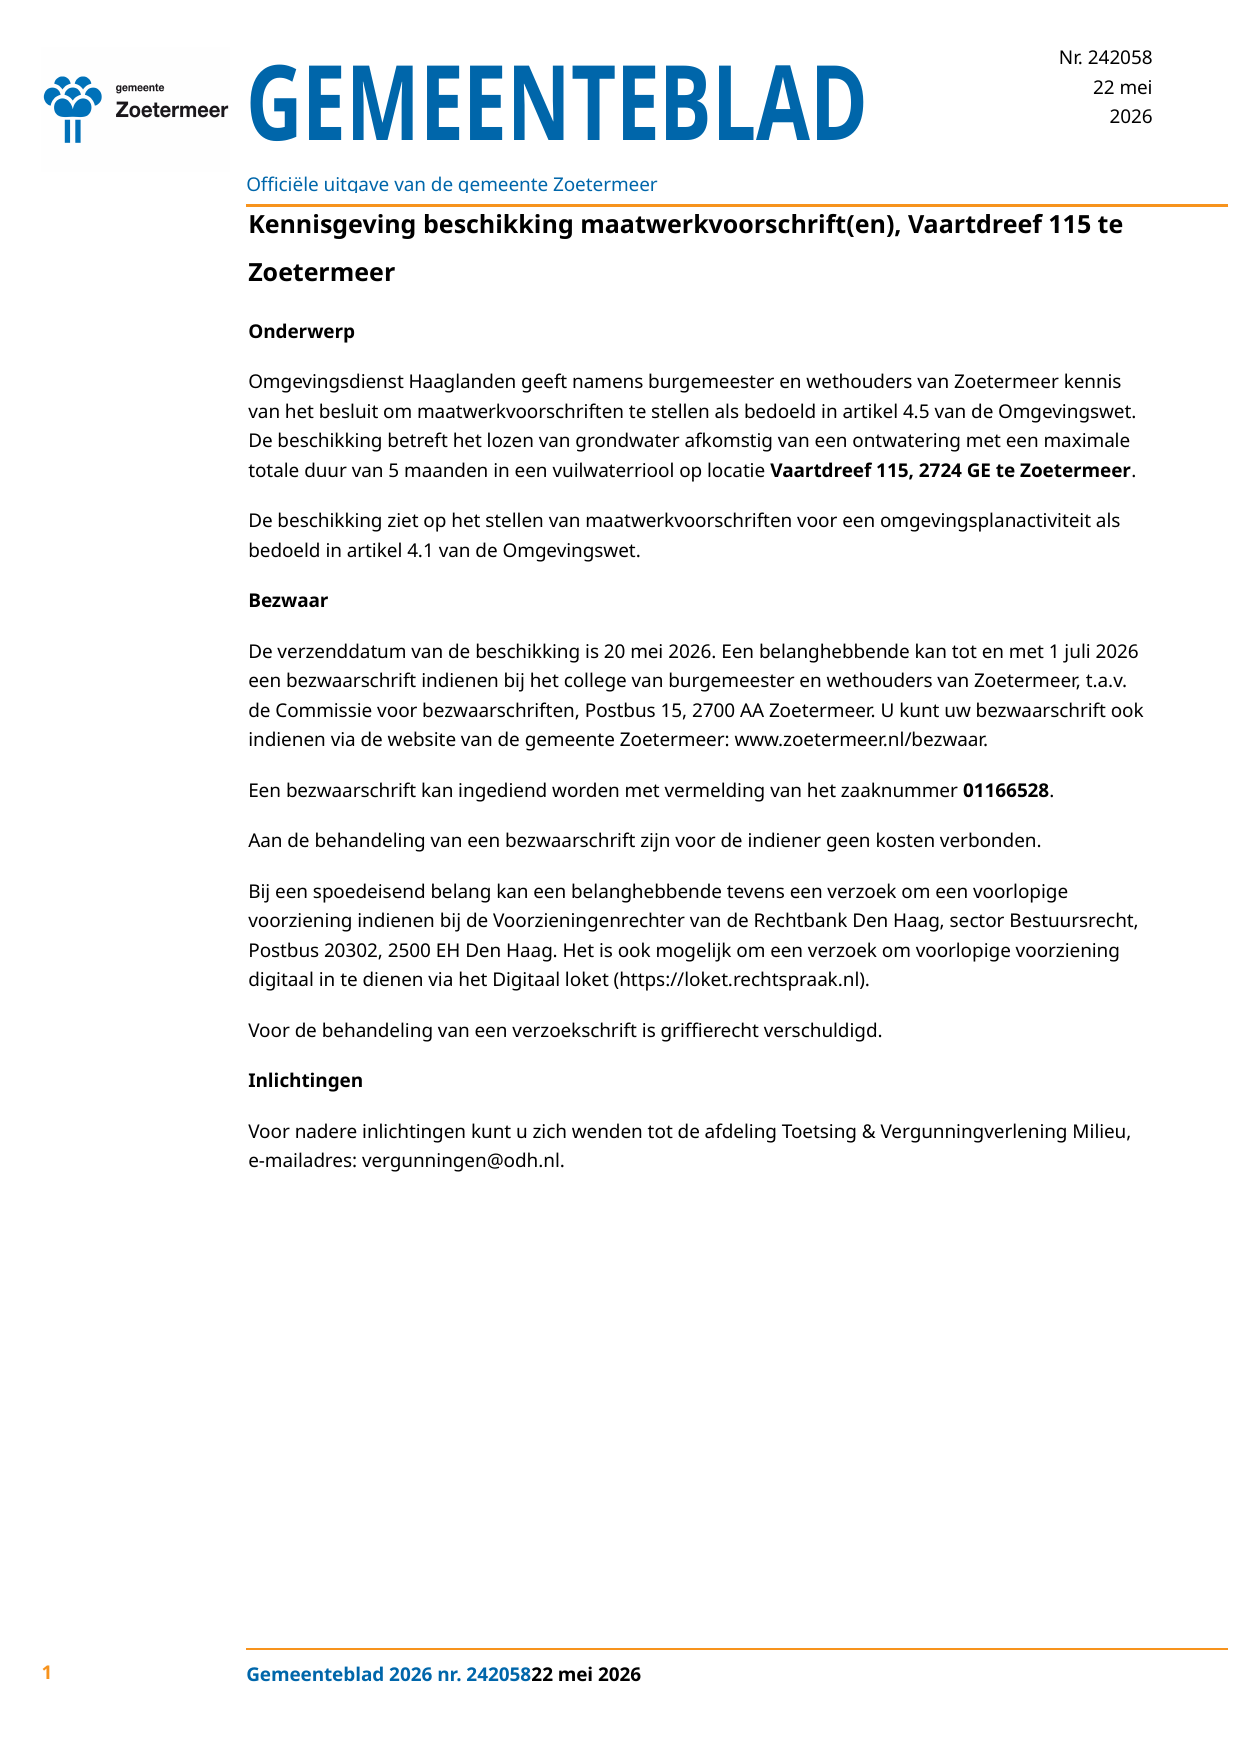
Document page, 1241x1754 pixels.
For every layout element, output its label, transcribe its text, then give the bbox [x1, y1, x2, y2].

text Een bezwaarschrift kan ingediend worden met vermelding van het zaaknummer 01166528. [248, 777, 1152, 803]
text Inlichtingen [248, 1067, 1152, 1093]
text Voor nadere inlichtingen kunt u zich wenden tot de afdeling Toetsing & Vergunningverlening Milieu, e-mailadres: vergunningen@odh.nl. [248, 1118, 1152, 1173]
text Voor de behandeling van een verzoekschrift is griffierecht verschuldigd. [248, 1017, 1152, 1043]
text De verzenddatum van de beschikking is 20 mei 2026. Een belanghebbende kan tot en met 1 juli 2026 een bezwaarschrift indienen bij het college van burgemeester en wethouders van Zoetermeer, t.a.v. de Commissie voor bezwaarschriften, Postbus 15, 2700 AA Zoetermeer. U kunt uw bezwaarschrift ook indienen via de website van de gemeente Zoetermeer: www.zoetermeer.nl/bezwaar. [248, 638, 1152, 752]
text Aan de behandeling van een bezwaarschrift zijn voor de indiener geen kosten verbonden. [248, 827, 1152, 853]
text De beschikking ziet op het stellen van maatwerkvoorschriften voor een omgevingsplanactiviteit als bedoeld in artikel 4.1 van de Omgevingswet. [248, 507, 1152, 563]
text Omgevingsdienst Haaglanden geeft namens burgemeester en wethouders van Zoetermeer kennis van het besluit om maatwerkvoorschriften te stellen als bedoeld in artikel 4.5 van de Omgevingswet. De beschikking betreft het lozen van grondwater afkomstig van een ontwatering met een maximale totale duur van 5 maanden in een vuilwaterriool op locatie Vaartdreef 115, 2724 GE te Zoetermeer. [248, 368, 1152, 483]
text Kennisgeving beschikking maatwerkvoorschrift(en), Vaartdreef 115 te Zoetermeer [248, 207, 1152, 288]
text Onderwerp [248, 318, 1152, 344]
text Bezwaar [248, 587, 1152, 613]
picture [41, 47, 231, 172]
text Bij een spoedeisend belang kan een belanghebbende tevens een verzoek om een voorlopige voorziening indienen bij de Voorzieningenrechter van de Rechtbank Den Haag, sector Bestuursrecht, Postbus 20302, 2500 EH Den Haag. Het is ook mogelijk om een verzoek om voorlopige voorziening digitaal in te dienen via het Digitaal loket (https://loket.rechtspraak.nl). [248, 878, 1152, 992]
